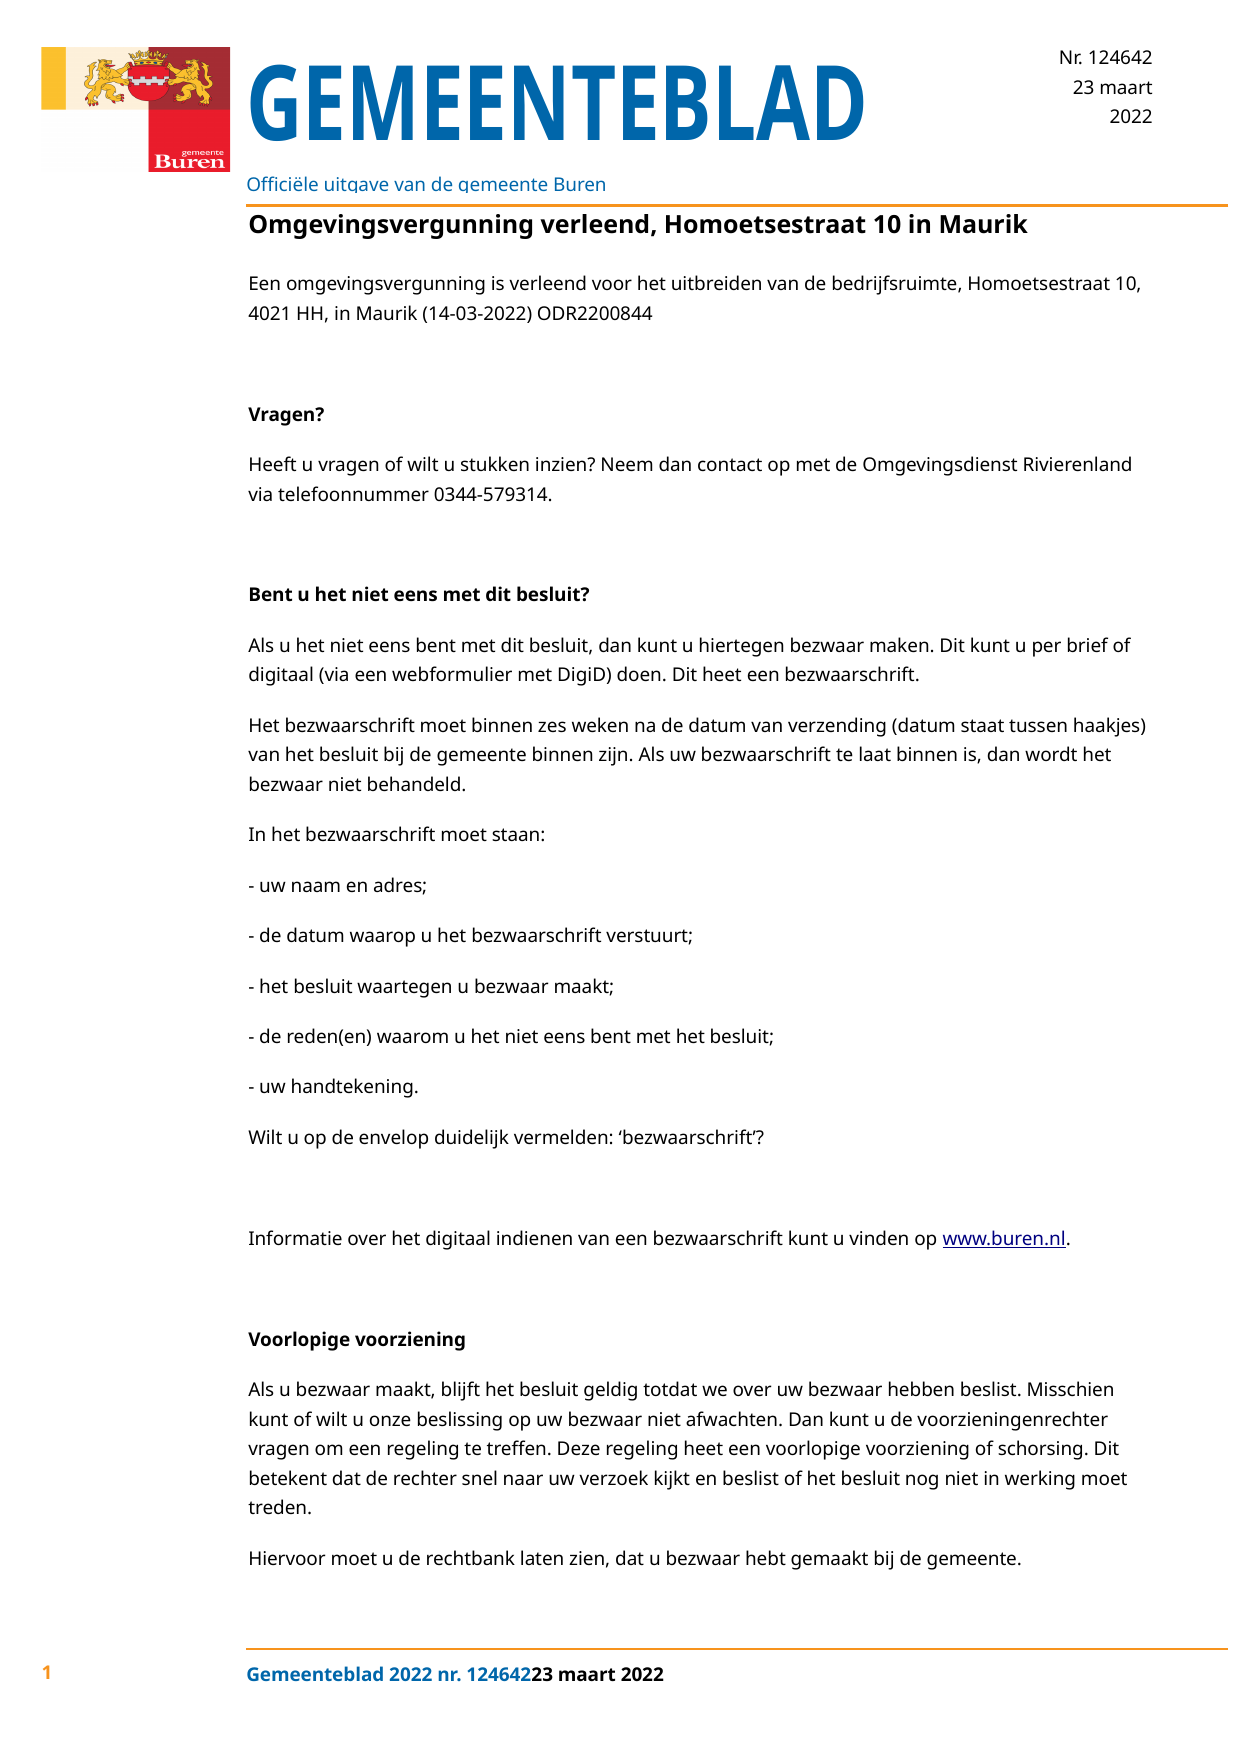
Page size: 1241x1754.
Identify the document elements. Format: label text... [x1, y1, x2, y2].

text - uw naam en adres; [248, 872, 1152, 898]
text Hiervoor moet u de rechtbank laten zien, dat u bezwaar hebt gemaakt bij de gemeente. [248, 1545, 1152, 1571]
text Vragen? [248, 401, 1152, 426]
text - de datum waarop u het bezwaarschrift verstuurt; [248, 922, 1152, 948]
text Het bezwaarschrift moet binnen zes weken na de datum van verzending (datum staat tussen haakjes) van het besluit bij de gemeente binnen zijn. Als uw bezwaarschrift te laat binnen is, dan wordt het bezwaar niet behandeld. [248, 712, 1152, 797]
text Heeft u vragen of wilt u stukken inzien? Neem dan contact op met de Omgevingsdienst Rivierenland via telefoonnummer 0344-579314. [248, 451, 1152, 506]
text Informatie over het digitaal indienen van een bezwaarschrift kunt u vinden op www.buren.nl. [248, 1225, 1152, 1251]
text Bent u het niet eens met dit besluit? [248, 582, 1152, 607]
picture [41, 47, 231, 172]
text Voorlopige voorziening [248, 1326, 1152, 1351]
text - het besluit waartegen u bezwaar maakt; [248, 973, 1152, 998]
text Als u het niet eens bent met dit besluit, dan kunt u hiertegen bezwaar maken. Dit kunt u per brief of digitaal (via een webformulier met DigiD) doen. Dit heet een bezwaarschrift. [248, 632, 1152, 687]
text - uw handtekening. [248, 1074, 1152, 1099]
text - de reden(en) waarom u het niet eens bent met het besluit; [248, 1023, 1152, 1049]
text Omgevingsvergunning verleend, Homoetsestraat 10 in Maurik [248, 207, 1152, 241]
text Als u bezwaar maakt, blijft het besluit geldig totdat we over uw bezwaar hebben beslist. Misschien kunt of wilt u onze beslissing op uw bezwaar niet afwachten. Dan kunt u de voorzieningenrechter vragen om een regeling te treffen. Deze regeling heet een voorlopige voorziening of schorsing. Dit betekent dat de rechter snel naar uw verzoek kijkt en beslist of het besluit nog niet in werking moet treden. [248, 1376, 1152, 1520]
text Een omgevingsvergunning is verleend voor het uitbreiden van de bedrijfsruimte, Homoetsestraat 10, 4021 HH, in Maurik (14-03-2022) ODR2200844 [248, 270, 1152, 326]
text In het bezwaarschrift moet staan: [248, 822, 1152, 847]
text Wilt u op de envelop duidelijk vermelden: ‘bezwaarschrift’? [248, 1124, 1152, 1150]
